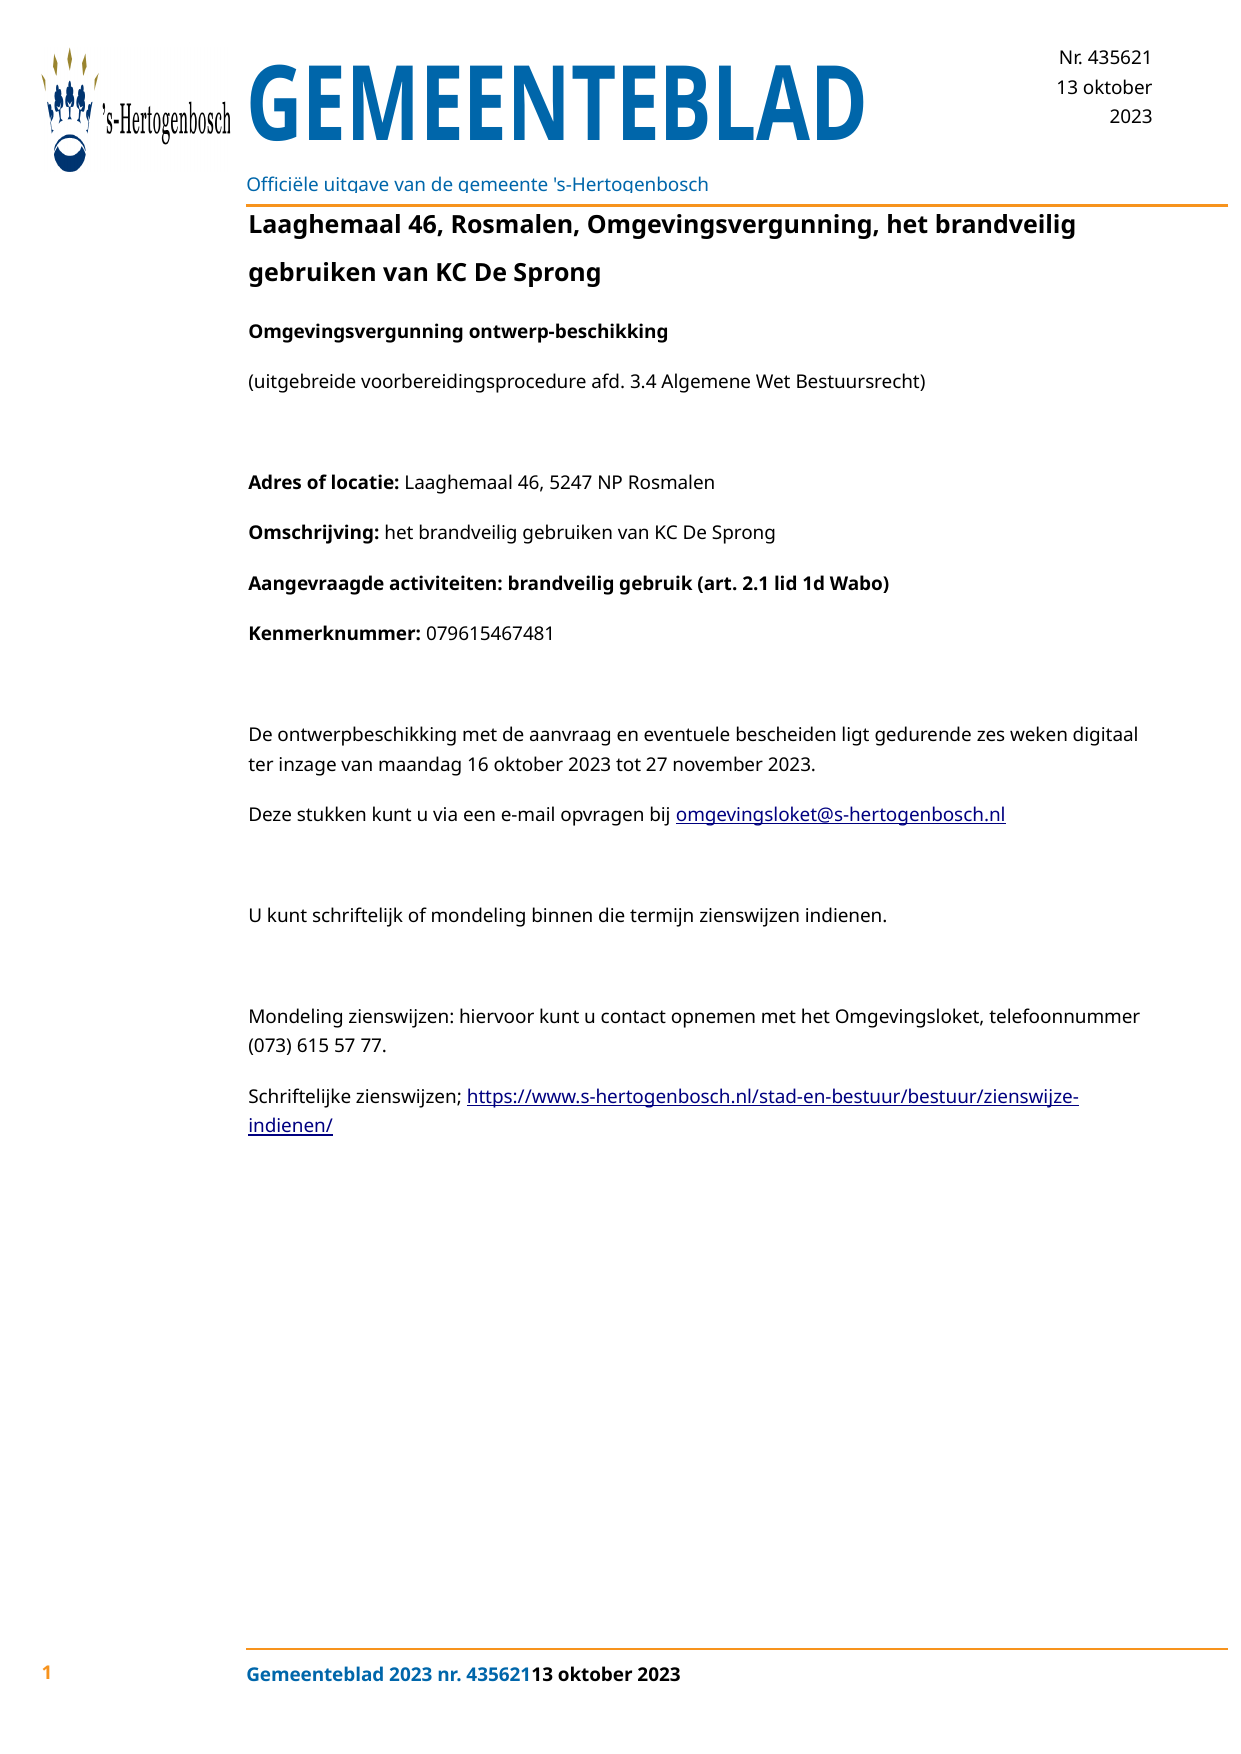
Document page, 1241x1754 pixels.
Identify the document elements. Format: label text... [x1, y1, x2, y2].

text De ontwerpbeschikking met de aanvraag en eventuele bescheiden ligt gedurende zes weken digitaal ter inzage van maandag 16 oktober 2023 tot 27 november 2023. [248, 721, 1152, 777]
text Adres of locatie: Laaghemaal 46, 5247 NP Rosmalen [248, 469, 1152, 495]
text Deze stukken kunt u via een e-mail opvragen bij omgevingsloket@s-hertogenbosch.nl [248, 801, 1152, 827]
picture [41, 47, 231, 172]
text Schriftelijke zienswijzen; https://www.s-hertogenbosch.nl/stad-en-bestuur/bestuur/zienswijze-indienen/ [248, 1083, 1152, 1138]
text Omschrijving: het brandveilig gebruiken van KC De Sprong [248, 519, 1152, 545]
text Mondeling zienswijzen: hiervoor kunt u contact opnemen met het Omgevingsloket, telefoonnummer (073) 615 57 77. [248, 1003, 1152, 1058]
text Kenmerknummer: 079615467481 [248, 620, 1152, 646]
text Aangevraagde activiteiten: brandveilig gebruik (art. 2.1 lid 1d Wabo) [248, 570, 1152, 596]
text (uitgebreide voorbereidingsprocedure afd. 3.4 Algemene Wet Bestuursrecht) [248, 368, 1152, 394]
text Laaghemaal 46, Rosmalen, Omgevingsvergunning, het brandveilig gebruiken van KC De Sprong [248, 207, 1152, 288]
text Omgevingsvergunning ontwerp-beschikking [248, 318, 1152, 344]
text U kunt schriftelijk of mondeling binnen die termijn zienswijzen indienen. [248, 902, 1152, 928]
